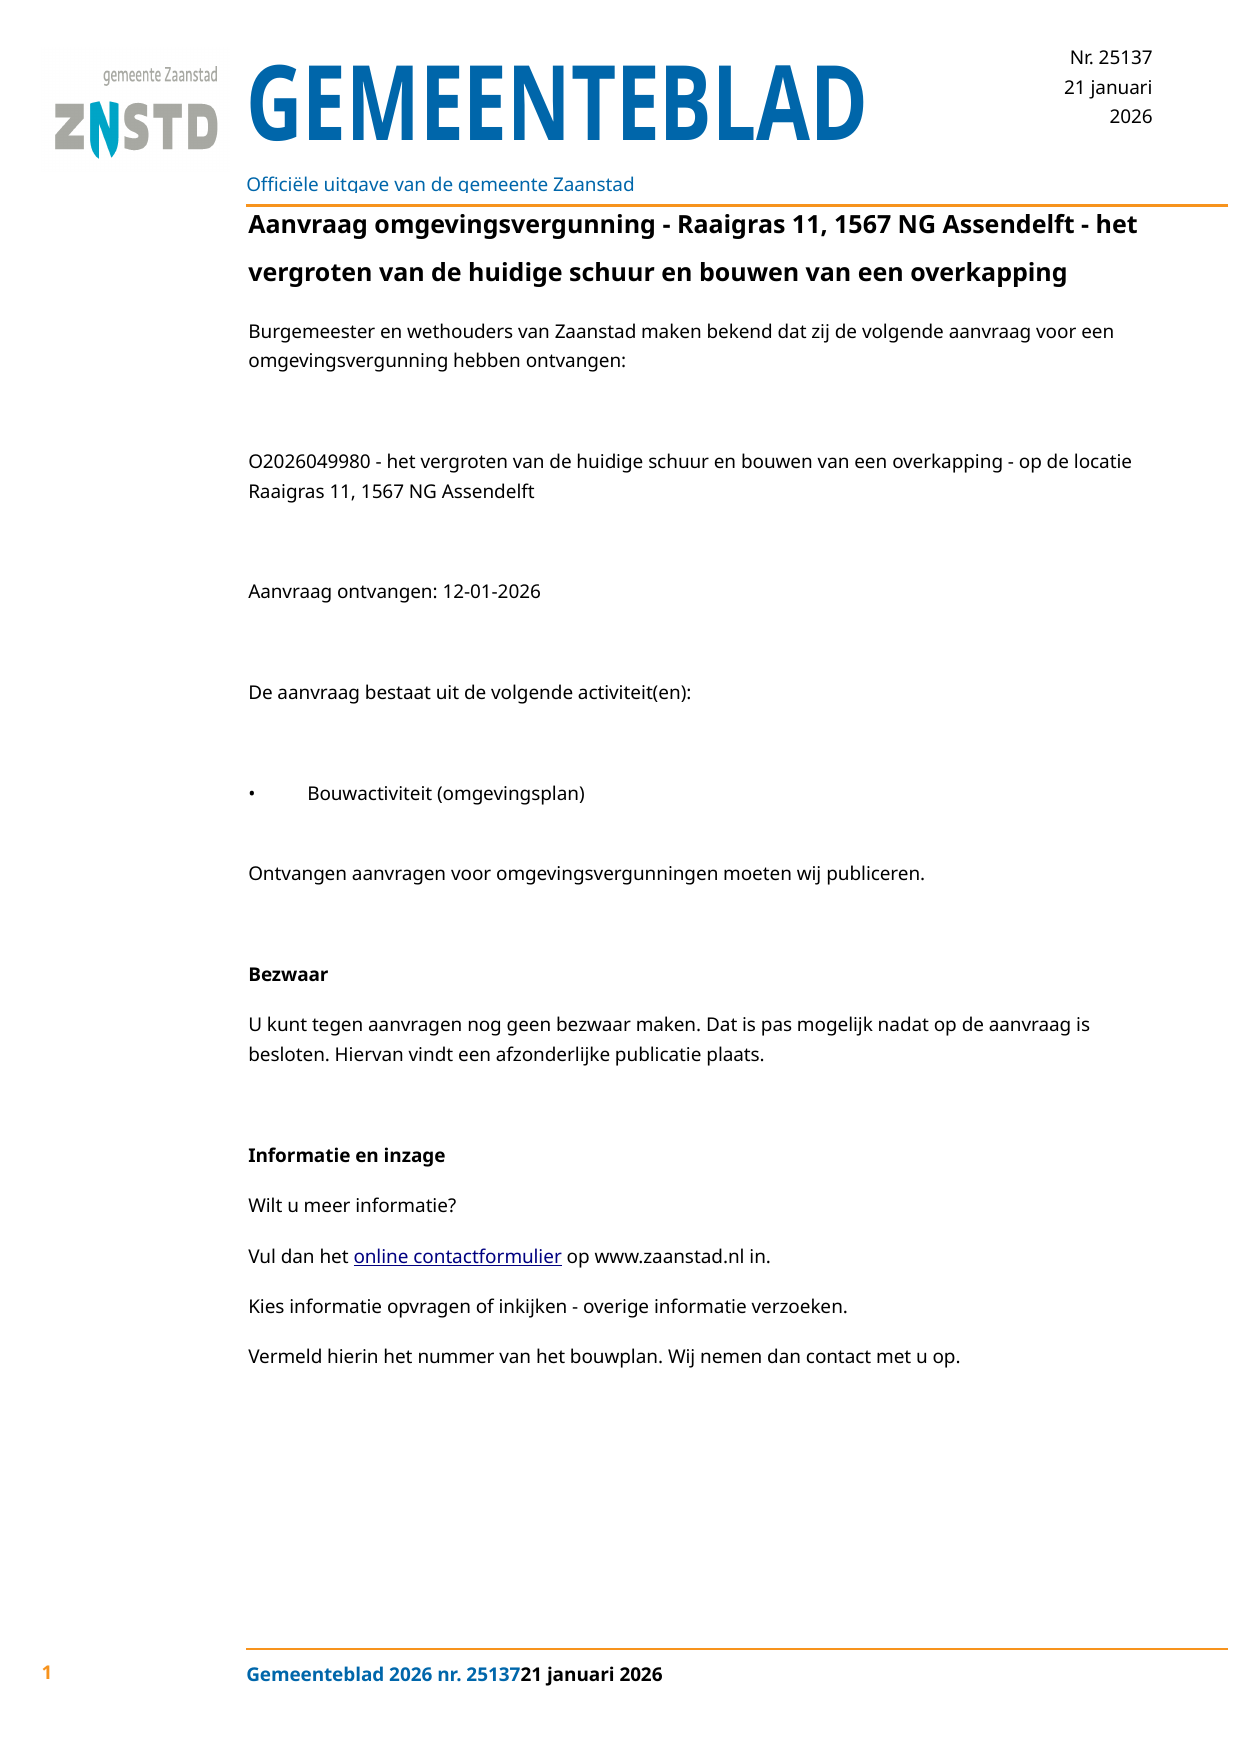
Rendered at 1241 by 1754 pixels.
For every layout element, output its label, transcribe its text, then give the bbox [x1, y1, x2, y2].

text U kunt tegen aanvragen nog geen bezwaar maken. Dat is pas mogelijk nadat op de aanvraag is besloten. Hiervan vindt een afzonderlijke publicatie plaats. [248, 1012, 1152, 1067]
text Vermeld hierin het nummer van het bouwplan. Wij nemen dan contact met u op. [248, 1344, 1152, 1369]
text Informatie en inzage [248, 1142, 1152, 1168]
text Aanvraag omgevingsvergunning - Raaigras 11, 1567 NG Assendelft - het vergroten van de huidige schuur en bouwen van een overkapping [248, 207, 1152, 288]
list Bouwactiviteit (omgevingsplan) [248, 780, 1152, 806]
text Ontvangen aanvragen voor omgevingsvergunningen moeten wij publiceren. [248, 860, 1152, 886]
text Wilt u meer informatie? [248, 1192, 1152, 1218]
text De aanvraag bestaat uit de volgende activiteit(en): [248, 679, 1152, 705]
text Burgemeester en wethouders van Zaanstad maken bekend dat zij de volgende aanvraag voor een omgevingsvergunning hebben ontvangen: [248, 318, 1152, 373]
text O2026049980 - het vergroten van de huidige schuur en bouwen van een overkapping - op de locatie Raaigras 11, 1567 NG Assendelft [248, 448, 1152, 504]
picture [41, 47, 231, 172]
text Vul dan het online contactformulier op www.zaanstad.nl in. [248, 1243, 1152, 1269]
text Aanvraag ontvangen: 12-01-2026 [248, 579, 1152, 604]
text Kies informatie opvragen of inkijken - overige informatie verzoeken. [248, 1293, 1152, 1319]
text Bezwaar [248, 961, 1152, 987]
